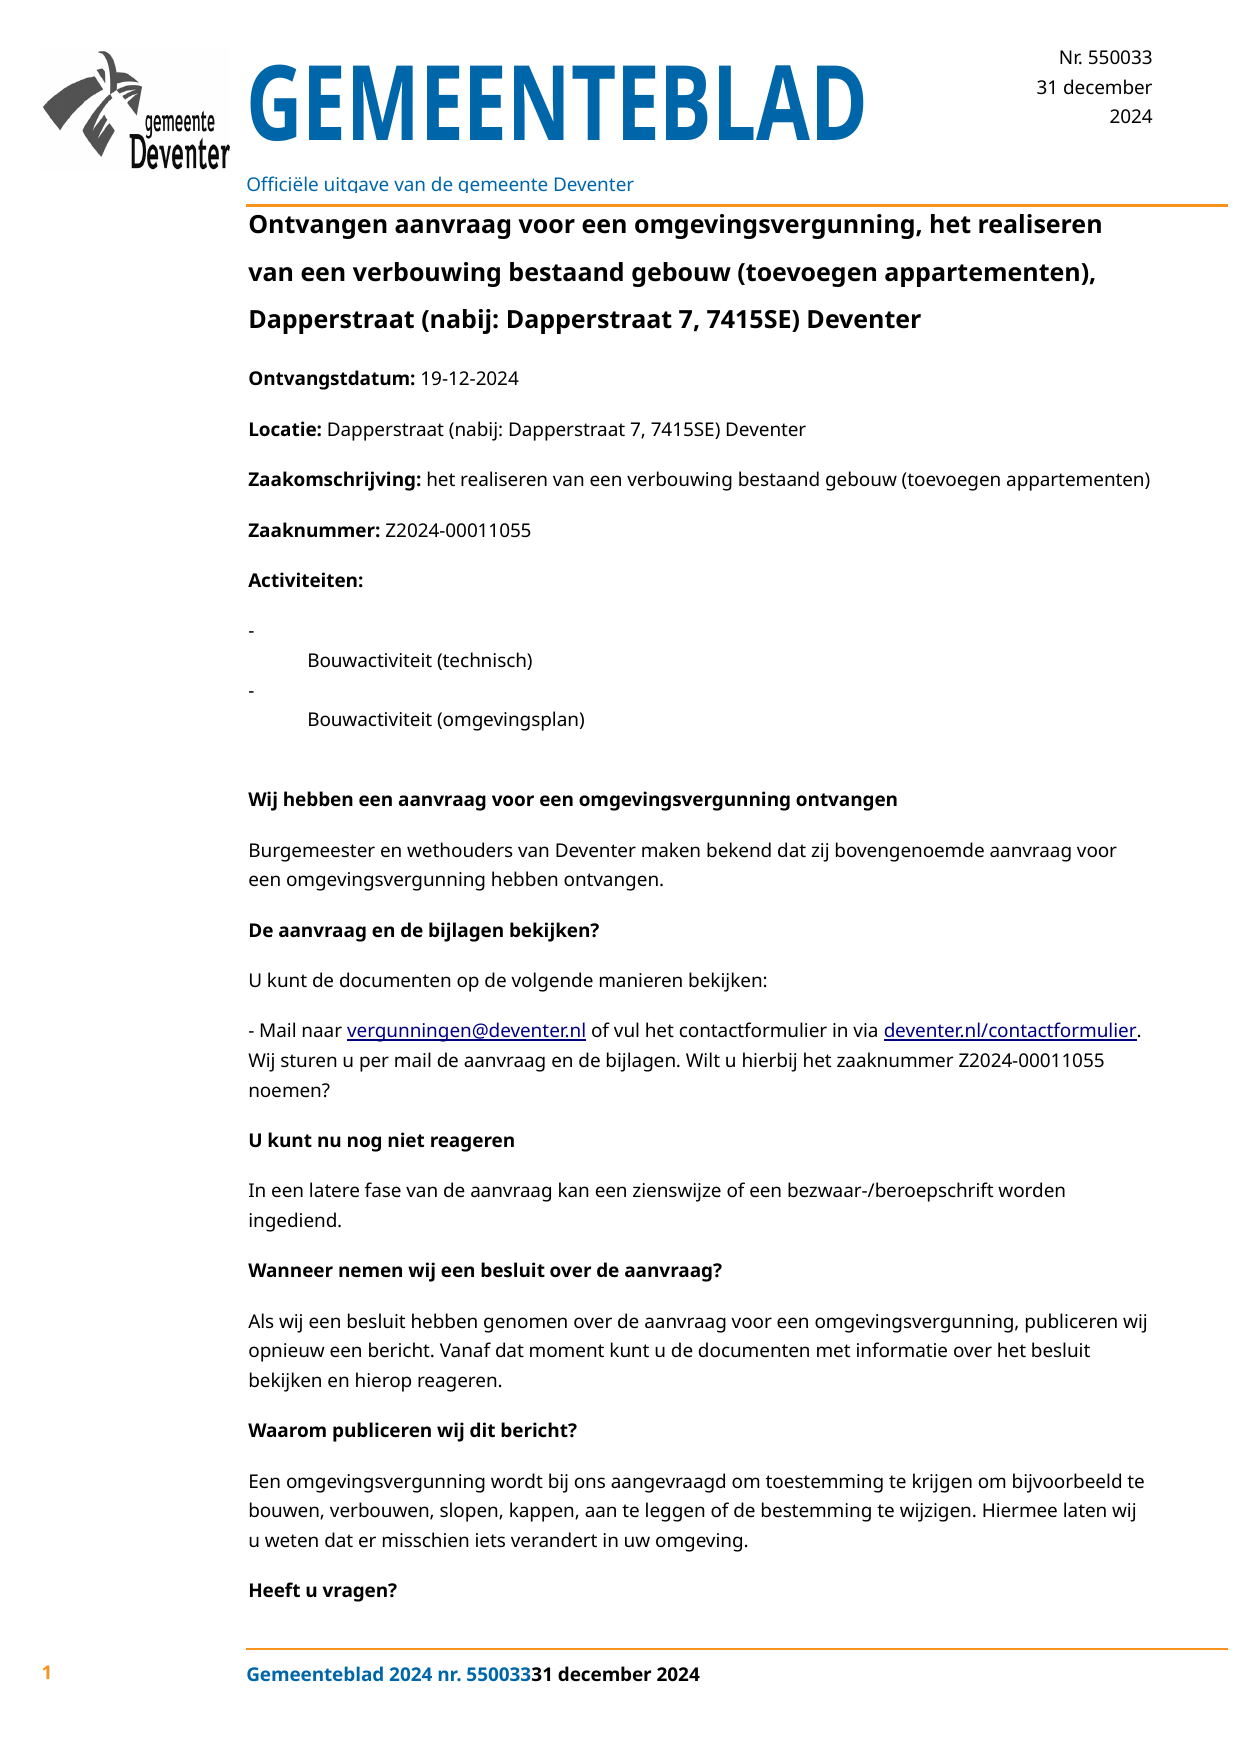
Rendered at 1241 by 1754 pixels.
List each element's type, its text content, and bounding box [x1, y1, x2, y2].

text - Mail naar vergunningen@deventer.nl of vul het contactformulier in via deventer.nl/contactformulier. Wij sturen u per mail de aanvraag en de bijlagen. Wilt u hierbij het zaaknummer Z2024-00011055 noemen? [248, 1018, 1152, 1102]
text Locatie: Dapperstraat (nabij: Dapperstraat 7, 7415SE) Deventer [248, 416, 1152, 442]
text Wanneer nemen wij een besluit over de aanvraag? [248, 1258, 1152, 1283]
text Waarom publiceren wij dit bericht? [248, 1418, 1152, 1443]
text Wij hebben een aanvraag voor een omgevingsvergunning ontvangen [248, 786, 1152, 812]
text U kunt de documenten op de volgende manieren bekijken: [248, 967, 1152, 993]
text Zaakomschrijving: het realiseren van een verbouwing bestaand gebouw (toevoegen appartementen) [248, 466, 1152, 492]
picture [41, 47, 231, 172]
text In een latere fase van de aanvraag kan een zienswijze of een bezwaar-/beroepschrift worden ingediend. [248, 1178, 1152, 1233]
list Bouwactiviteit (technisch) [248, 647, 1152, 673]
text Ontvangen aanvraag voor een omgevingsvergunning, het realiseren van een verbouwing bestaand gebouw (toevoegen appartementen), Dapperstraat (nabij: Dapperstraat 7, 7415SE) Deventer [248, 207, 1152, 336]
list Bouwactiviteit (omgevingsplan) [248, 706, 1152, 732]
text De aanvraag en de bijlagen bekijken? [248, 917, 1152, 942]
text Burgemeester en wethouders van Deventer maken bekend dat zij bovengenoemde aanvraag voor een omgevingsvergunning hebben ontvangen. [248, 837, 1152, 892]
text Als wij een besluit hebben genomen over de aanvraag voor een omgevingsvergunning, publiceren wij opnieuw een bericht. Vanaf dat moment kunt u de documenten met informatie over het besluit bekijken en hierop reageren. [248, 1308, 1152, 1393]
text Zaaknummer: Z2024-00011055 [248, 517, 1152, 542]
text Een omgevingsvergunning wordt bij ons aangevraagd om toestemming te krijgen om bijvoorbeeld te bouwen, verbouwen, slopen, kappen, aan te leggen of de bestemming te wijzigen. Hiermee laten wij u weten dat er misschien iets verandert in uw omgeving. [248, 1468, 1152, 1553]
text U kunt nu nog niet reageren [248, 1127, 1152, 1153]
text Heeft u vragen? [248, 1578, 1152, 1603]
text Activiteiten: [248, 567, 1152, 593]
text Ontvangstdatum: 19-12-2024 [248, 366, 1152, 391]
